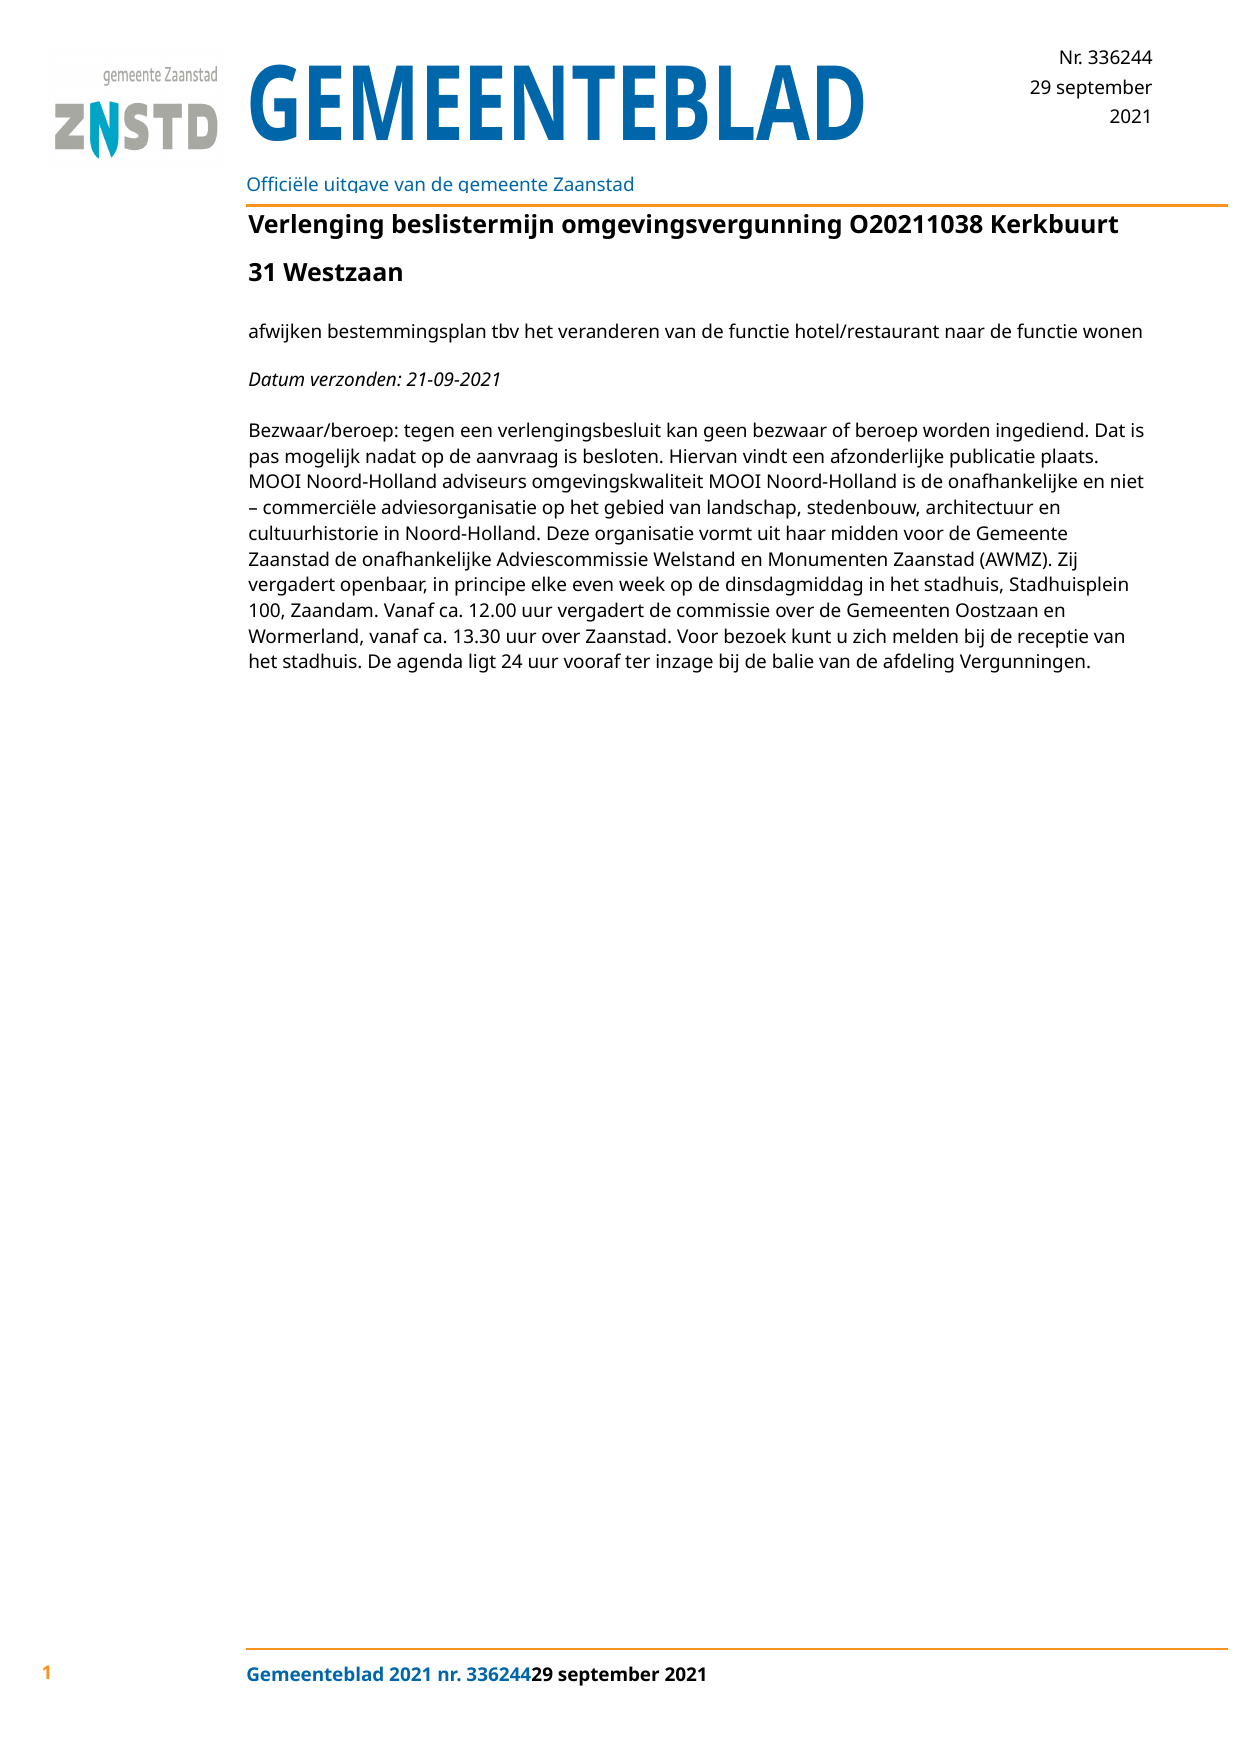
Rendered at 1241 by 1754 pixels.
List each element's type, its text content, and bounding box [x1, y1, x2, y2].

text Verlenging beslistermijn omgevingsvergunning O20211038 Kerkbuurt 31 Westzaan [248, 207, 1152, 288]
picture [41, 47, 231, 172]
text afwijken bestemmingsplan tbv het veranderen van de functie hotel/restaurant naar de functie wonen [248, 318, 1152, 344]
text Bezwaar/beroep: tegen een verlengingsbesluit kan geen bezwaar of beroep worden ingediend. Dat is pas mogelijk nadat op de aanvraag is besloten. Hiervan vindt een afzonderlijke publicatie plaats. MOOI Noord-Holland adviseurs omgevingskwaliteit MOOI Noord-Holland is de onafhankelijke en niet – commerciële adviesorganisatie op het gebied van landschap, stedenbouw, architectuur en cultuurhistorie in Noord-Holland. Deze organisatie vormt uit haar midden voor de Gemeente Zaanstad de onafhankelijke Adviescommissie Welstand en Monumenten Zaanstad (AWMZ). Zij vergadert openbaar, in principe elke even week op de dinsdagmiddag in het stadhuis, Stadhuisplein 100, Zaandam. Vanaf ca. 12.00 uur vergadert de commissie over de Gemeenten Oostzaan en Wormerland, vanaf ca. 13.30 uur over Zaanstad. Voor bezoek kunt u zich melden bij de receptie van het stadhuis. De agenda ligt 24 uur vooraf ter inzage bij de balie van de afdeling Vergunningen. [248, 417, 1152, 674]
text Datum verzonden: 21-09-2021 [248, 366, 1152, 391]
